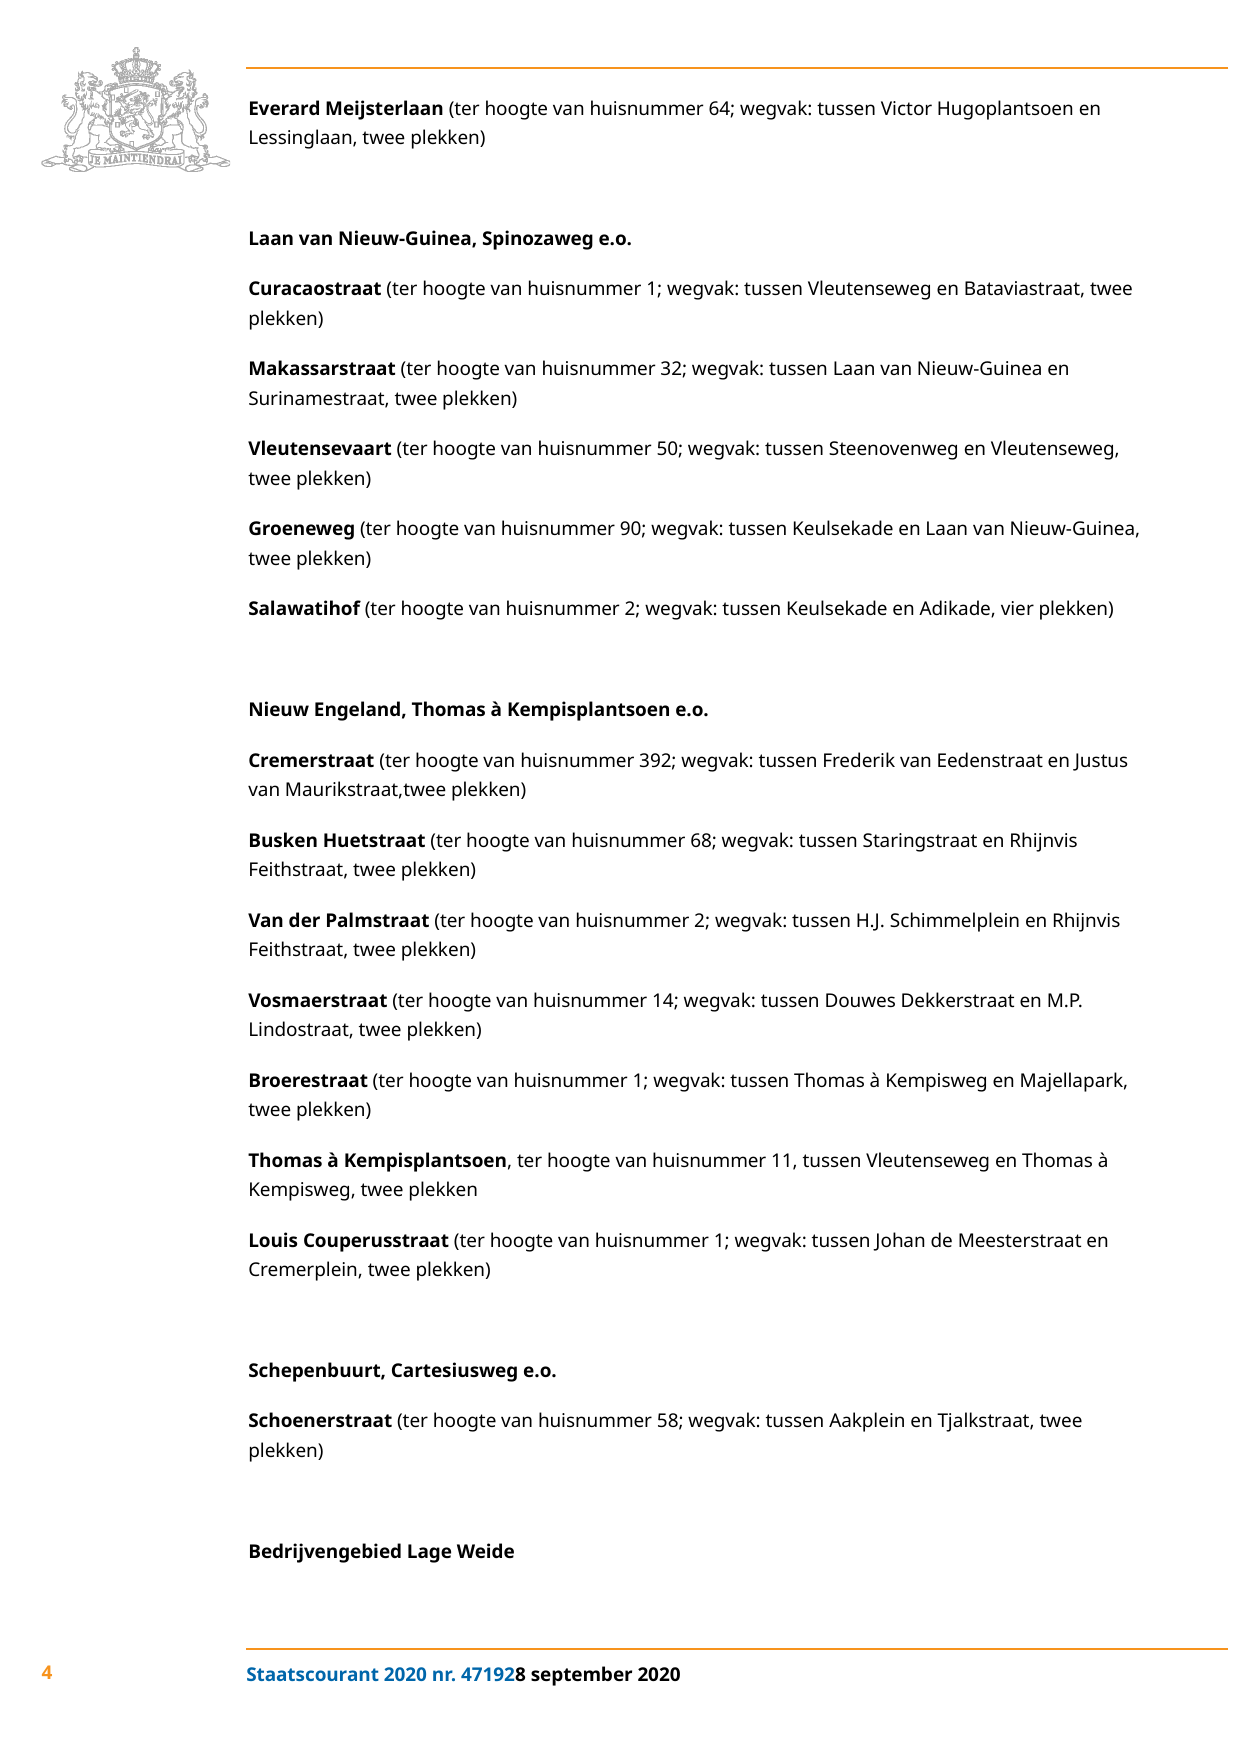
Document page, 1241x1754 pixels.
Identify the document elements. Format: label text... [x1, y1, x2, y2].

text Thomas à Kempisplantsoen, ter hoogte van huisnummer 11, tussen Vleutenseweg en Thomas à Kempisweg, twee plekken [248, 1147, 1152, 1202]
text Groeneweg (ter hoogte van huisnummer 90; wegvak: tussen Keulsekade en Laan van Nieuw-Guinea, twee plekken) [248, 516, 1152, 571]
text Everard Meijsterlaan (ter hoogte van huisnummer 64; wegvak: tussen Victor Hugoplantsoen en Lessinglaan, twee plekken) [248, 95, 1152, 150]
text Curacaostraat (ter hoogte van huisnummer 1; wegvak: tussen Vleutenseweg en Bataviastraat, twee plekken) [248, 276, 1152, 331]
text Cremerstraat (ter hoogte van huisnummer 392; wegvak: tussen Frederik van Eedenstraat en Justus van Maurikstraat,twee plekken) [248, 747, 1152, 802]
text Schoenerstraat (ter hoogte van huisnummer 58; wegvak: tussen Aakplein en Tjalkstraat, twee plekken) [248, 1408, 1152, 1463]
text Makassarstraat (ter hoogte van huisnummer 32; wegvak: tussen Laan van Nieuw-Guinea en Surinamestraat, twee plekken) [248, 356, 1152, 411]
text Busken Huetstraat (ter hoogte van huisnummer 68; wegvak: tussen Staringstraat en Rhijnvis Feithstraat, twee plekken) [248, 827, 1152, 882]
text Louis Couperusstraat (ter hoogte van huisnummer 1; wegvak: tussen Johan de Meesterstraat en Cremerplein, twee plekken) [248, 1227, 1152, 1282]
text Van der Palmstraat (ter hoogte van huisnummer 2; wegvak: tussen H.J. Schimmelplein en Rhijnvis Feithstraat, twee plekken) [248, 907, 1152, 962]
text Salawatihof (ter hoogte van huisnummer 2; wegvak: tussen Keulsekade en Adikade, vier plekken) [248, 596, 1152, 621]
text Vosmaerstraat (ter hoogte van huisnummer 14; wegvak: tussen Douwes Dekkerstraat en M.P. Lindostraat, twee plekken) [248, 987, 1152, 1042]
text Vleutensevaart (ter hoogte van huisnummer 50; wegvak: tussen Steenovenweg en Vleutenseweg, twee plekken) [248, 436, 1152, 491]
text Bedrijvengebied Lage Weide [248, 1538, 1152, 1564]
text Broerestraat (ter hoogte van huisnummer 1; wegvak: tussen Thomas à Kempisweg en Majellapark, twee plekken) [248, 1067, 1152, 1122]
text Nieuw Engeland, Thomas à Kempisplantsoen e.o. [248, 696, 1152, 722]
picture [41, 47, 231, 172]
text Schepenbuurt, Cartesiusweg e.o. [248, 1357, 1152, 1383]
text Laan van Nieuw-Guinea, Spinozaweg e.o. [248, 225, 1152, 251]
